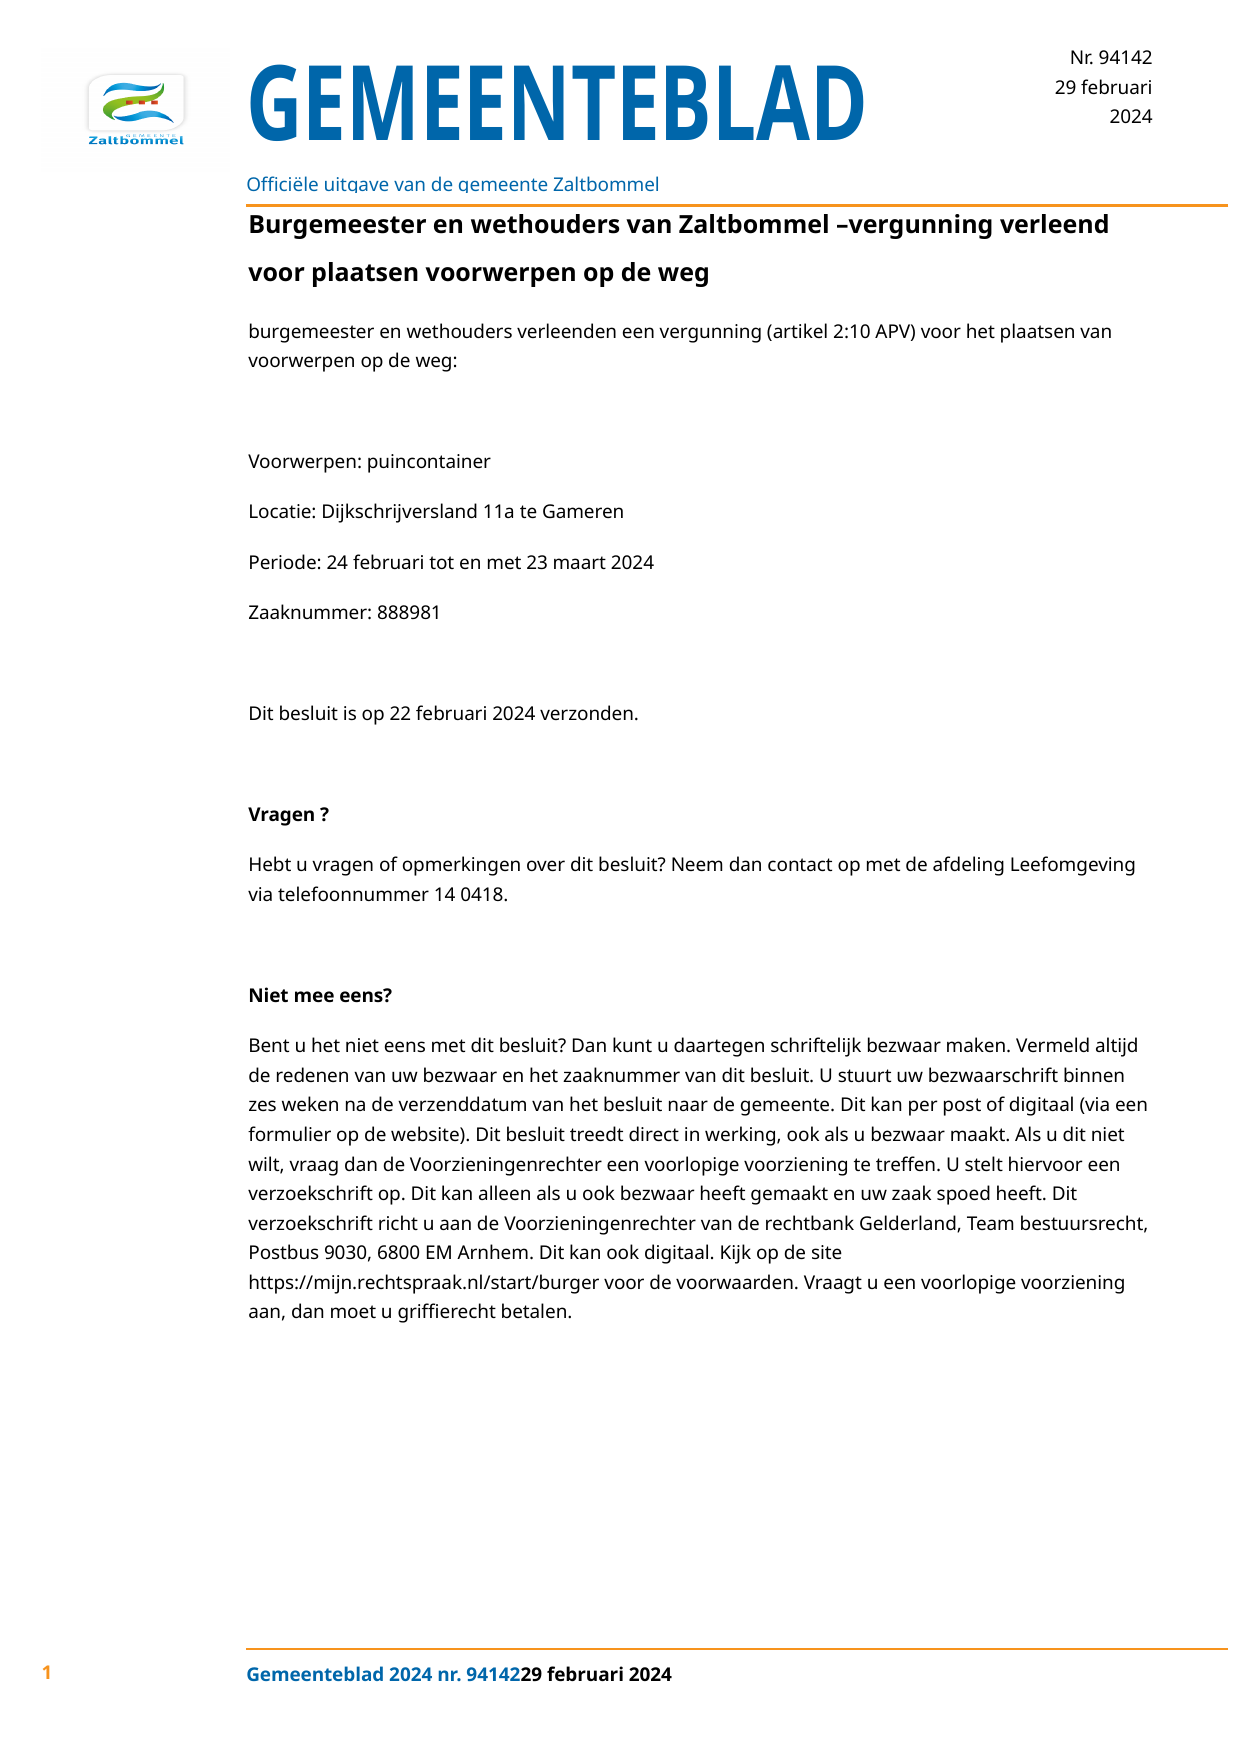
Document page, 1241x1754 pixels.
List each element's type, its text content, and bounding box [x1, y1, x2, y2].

text Dit besluit is op 22 februari 2024 verzonden. [248, 700, 1152, 726]
text Voorwerpen: puincontainer [248, 448, 1152, 474]
text Niet mee eens? [248, 982, 1152, 1008]
text Vragen ? [248, 801, 1152, 827]
text Bent u het niet eens met dit besluit? Dan kunt u daartegen schriftelijk bezwaar maken. Vermeld altijd de redenen van uw bezwaar en het zaaknummer van dit besluit. U stuurt uw bezwaarschrift binnen zes weken na de verzenddatum van het besluit naar de gemeente. Dit kan per post of digitaal (via een formulier op de website). Dit besluit treedt direct in werking, ook als u bezwaar maakt. Als u dit niet wilt, vraag dan de Voorzieningenrechter een voorlopige voorziening te treffen. U stelt hiervoor een verzoekschrift op. Dit kan alleen als u ook bezwaar heeft gemaakt en uw zaak spoed heeft. Dit verzoekschrift richt u aan de Voorzieningenrechter van de rechtbank Gelderland, Team bestuursrecht, Postbus 9030, 6800 EM Arnhem. Dit kan ook digitaal. Kijk op de site https://mijn.rechtspraak.nl/start/burger voor de voorwaarden. Vraagt u een voorlopige voorziening aan, dan moet u griffierecht betalen. [248, 1032, 1152, 1324]
text Locatie: Dijkschrijversland 11a te Gameren [248, 499, 1152, 524]
text Zaaknummer: 888981 [248, 599, 1152, 625]
text Burgemeester en wethouders van Zaltbommel –vergunning verleend voor plaatsen voorwerpen op de weg [248, 207, 1152, 288]
text Periode: 24 februari tot en met 23 maart 2024 [248, 549, 1152, 575]
picture [41, 47, 231, 172]
text burgemeester en wethouders verleenden een vergunning (artikel 2:10 APV) voor het plaatsen van voorwerpen op de weg: [248, 318, 1152, 373]
text Hebt u vragen of opmerkingen over dit besluit? Neem dan contact op met de afdeling Leefomgeving via telefoonnummer 14 0418. [248, 852, 1152, 907]
